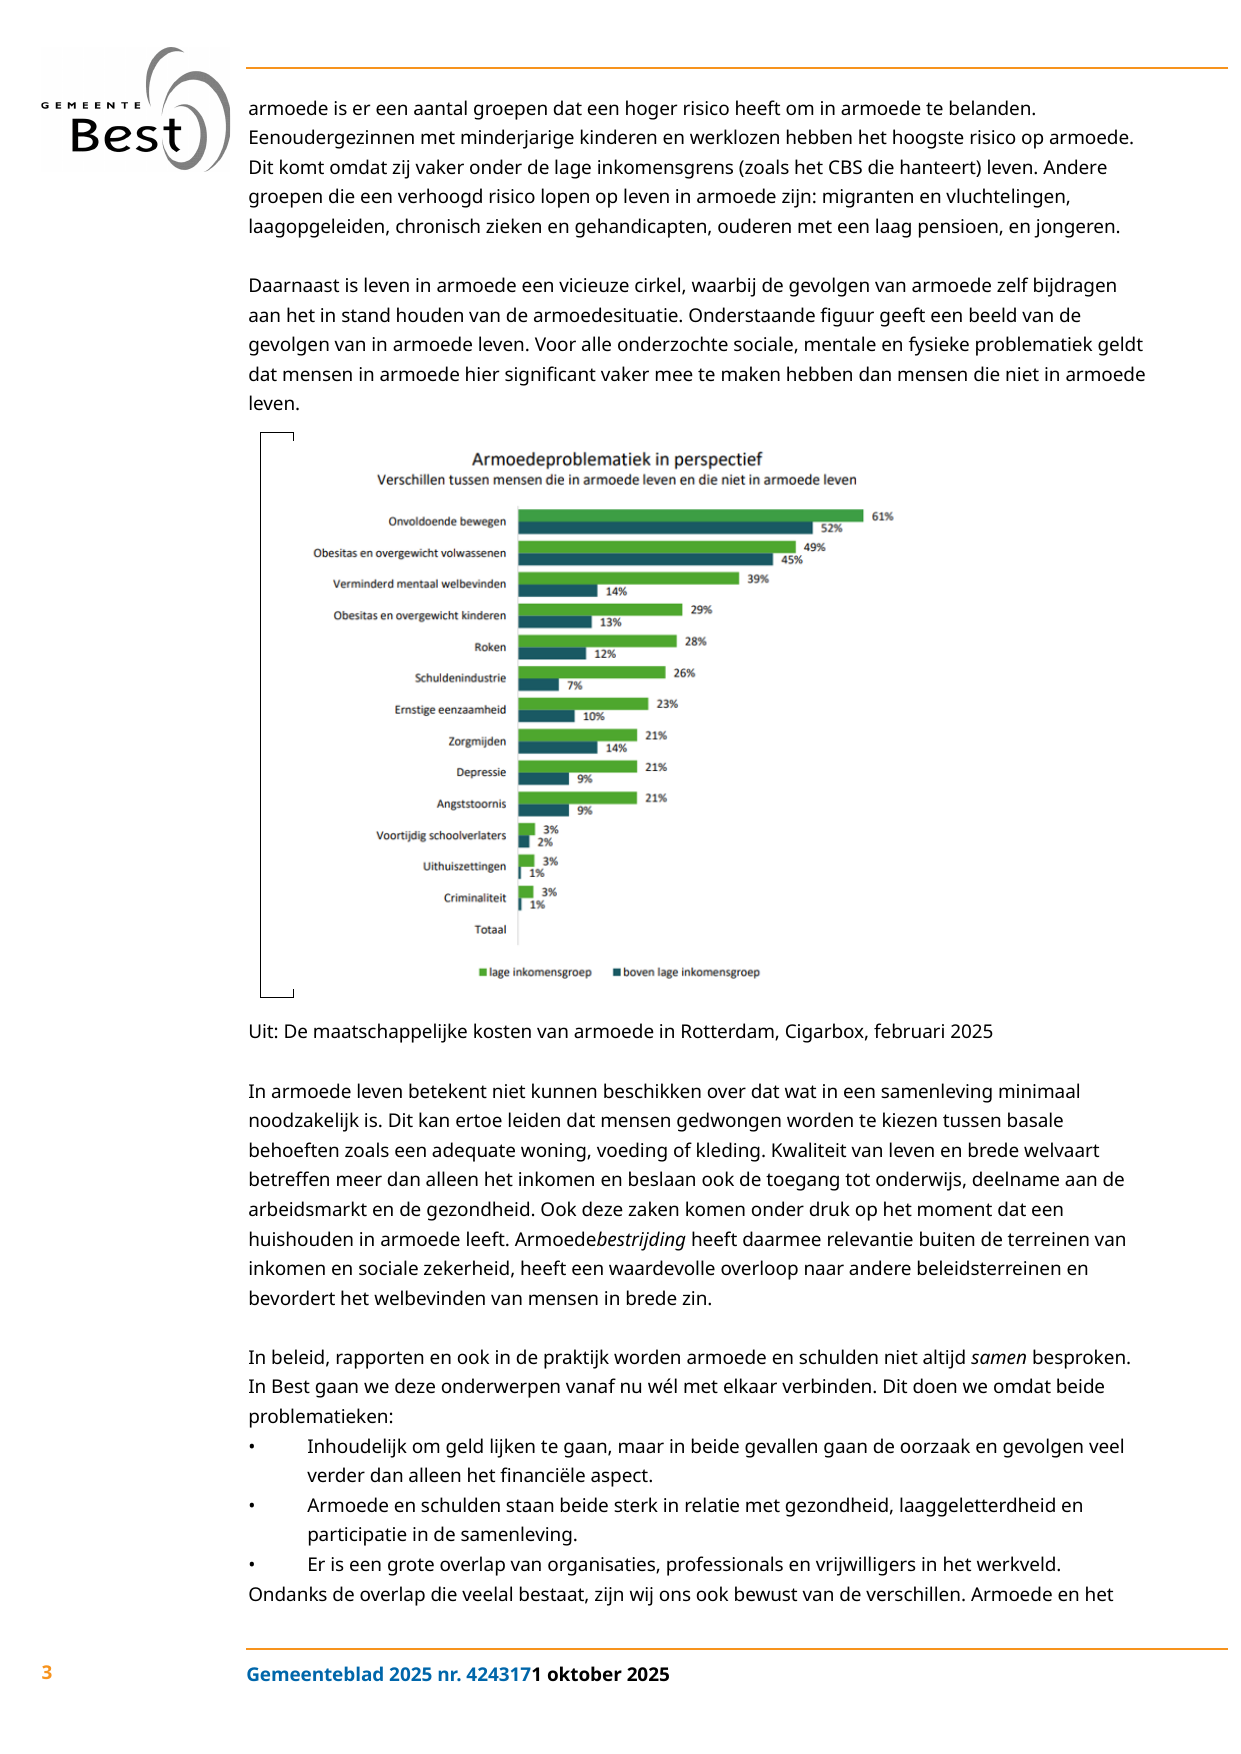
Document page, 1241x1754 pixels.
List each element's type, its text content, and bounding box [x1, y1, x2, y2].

text Ondanks de overlap die veelal bestaat, zijn wij ons ook bewust van de verschillen. Armoede en het [248, 1581, 1152, 1607]
picture [41, 47, 231, 172]
text In beleid, rapporten en ook in de praktijk worden armoede en schulden niet altijd samen besproken. In Best gaan we deze onderwerpen vanaf nu wél met elkaar verbinden. Dit doen we omdat beide problematieken: [248, 1344, 1152, 1429]
text Uit: De maatschappelijke kosten van armoede in Rotterdam, Cigarbox, februari 2025 [248, 1019, 1152, 1044]
text In armoede leven betekent niet kunnen beschikken over dat wat in een samenleving minimaal noodzakelijk is. Dit kan ertoe leiden dat mensen gedwongen worden te kiezen tussen basale behoeften zoals een adequate woning, voeding of kleding. Kwaliteit van leven en brede welvaart betreffen meer dan alleen het inkomen en beslaan ook de toegang tot onderwijs, deelname aan de arbeidsmarkt en de gezondheid. Ook deze zaken komen onder druk op het moment dat een huishouden in armoede leeft. Armoedebestrijding heeft daarmee relevantie buiten de terreinen van inkomen en sociale zekerheid, heeft een waardevolle overloop naar andere beleidsterreinen en bevordert het welbevinden van mensen in brede zin. [248, 1078, 1152, 1311]
picture [268, 441, 978, 989]
text Daarnaast is leven in armoede een vicieuze cirkel, waarbij de gevolgen van armoede zelf bijdragen aan het in stand houden van de armoedesituatie. Onderstaande figuur geeft een beeld van de gevolgen van in armoede leven. Voor alle onderzochte sociale, mentale en fysieke problematiek geldt dat mensen in armoede hier significant vaker mee te maken hebben dan mensen die niet in armoede leven. [248, 272, 1152, 416]
list Armoede en schulden staan beide sterk in relatie met gezondheid, laaggeletterdheid en participatie in de samenleving. [248, 1492, 1152, 1547]
text armoede is er een aantal groepen dat een hoger risico heeft om in armoede te belanden. Eenoudergezinnen met minderjarige kinderen en werklozen hebben het hoogste risico op armoede. Dit komt omdat zij vaker onder de lage inkomensgrens (zoals het CBS die hanteert) leven. Andere groepen die een verhoogd risico lopen op leven in armoede zijn: migranten en vluchtelingen, laagopgeleiden, chronisch zieken en gehandicapten, ouderen met een laag pensioen, en jongeren. [248, 95, 1152, 239]
list Inhoudelijk om geld lijken te gaan, maar in beide gevallen gaan de oorzaak en gevolgen veel verder dan alleen het financiële aspect. [248, 1433, 1152, 1488]
list Er is een grote overlap van organisaties, professionals en vrijwilligers in het werkveld. [248, 1551, 1152, 1577]
